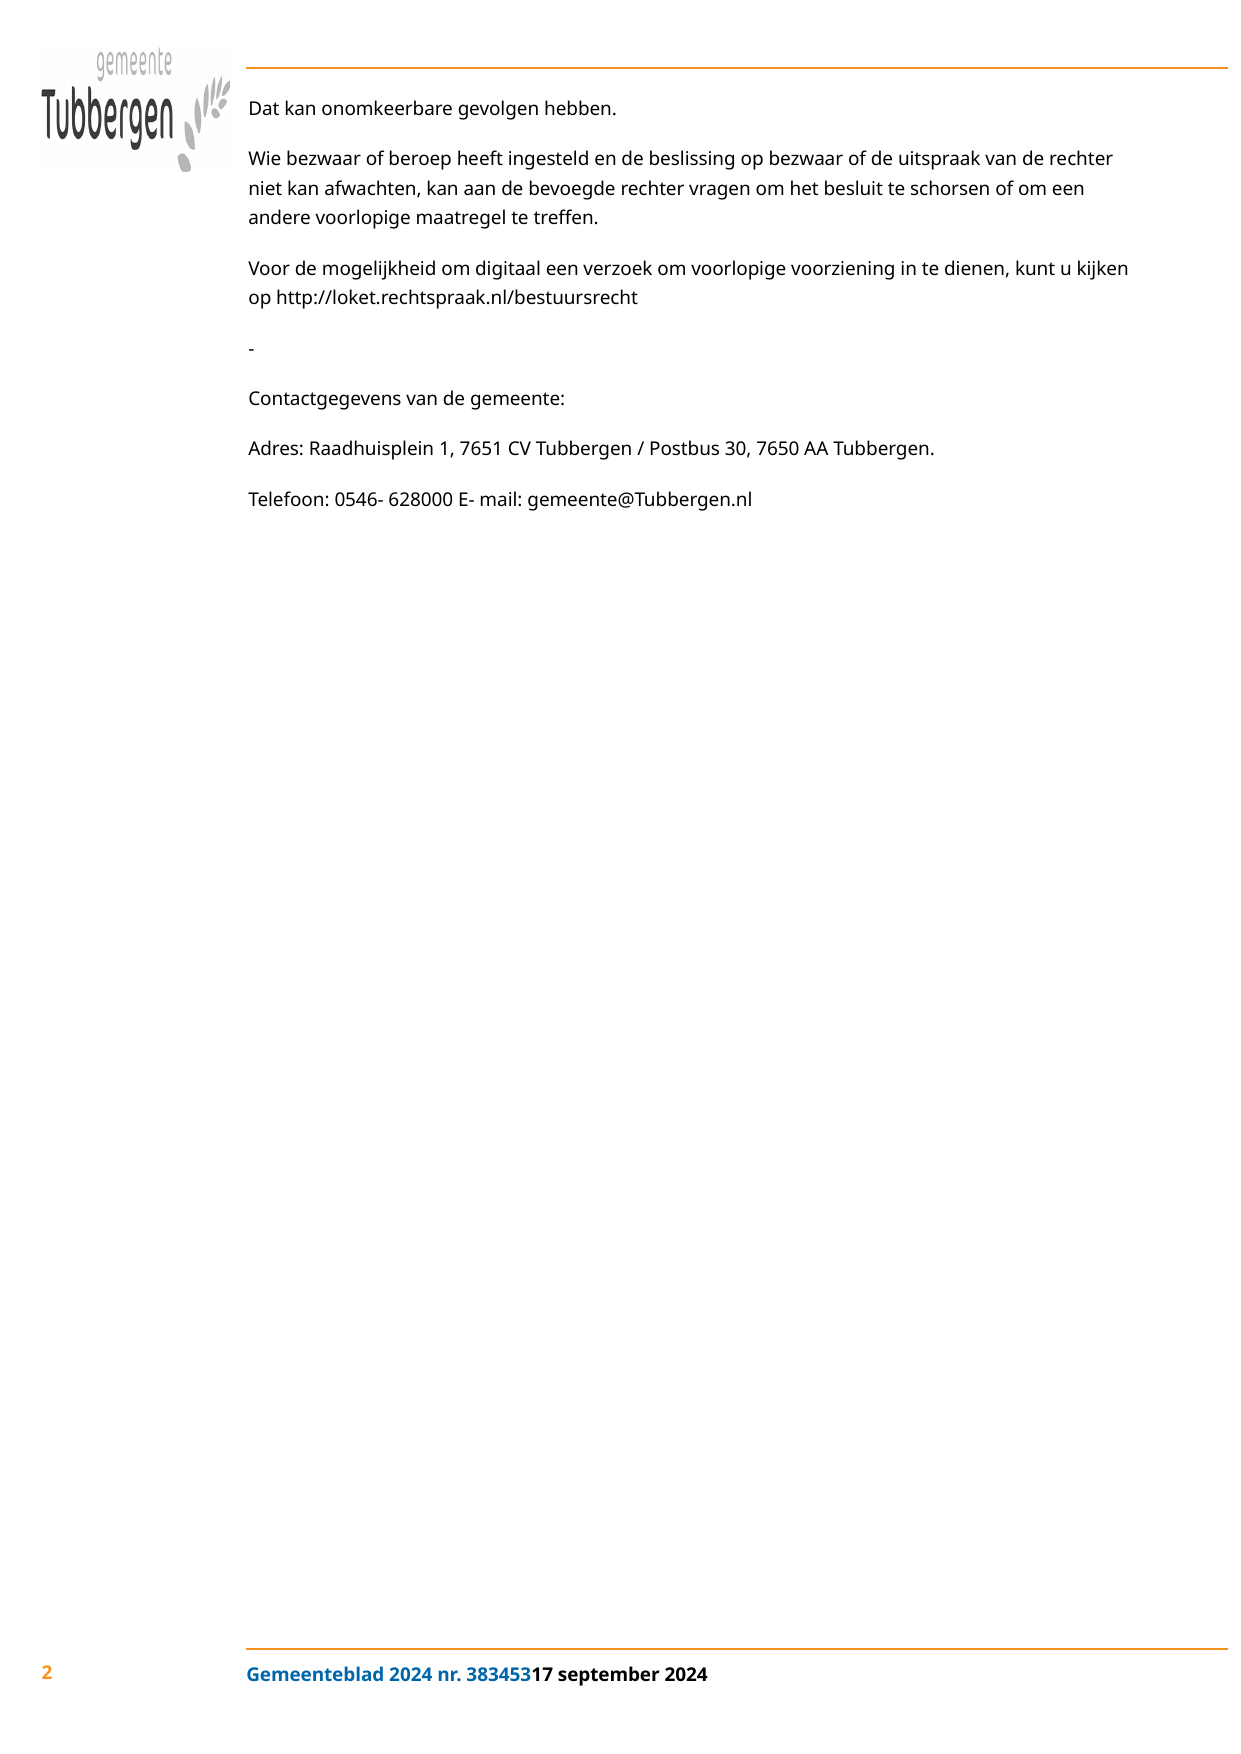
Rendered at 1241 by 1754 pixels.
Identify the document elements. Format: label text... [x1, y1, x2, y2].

text Dat kan onomkeerbare gevolgen hebben. [248, 95, 1152, 121]
text Wie bezwaar of beroep heeft ingesteld en de beslissing op bezwaar of de uitspraak van de rechter niet kan afwachten, kan aan de bevoegde rechter vragen om het besluit te schorsen of om een andere voorlopige maatregel te treffen. [248, 145, 1152, 230]
picture [41, 47, 231, 172]
text Telefoon: 0546- 628000 E- mail: gemeente@Tubbergen.nl [248, 486, 1152, 512]
text Adres: Raadhuisplein 1, 7651 CV Tubbergen / Postbus 30, 7650 AA Tubbergen. [248, 436, 1152, 461]
text Voor de mogelijkheid om digitaal een verzoek om voorlopige voorziening in te dienen, kunt u kijken op http://loket.rechtspraak.nl/bestuursrecht [248, 255, 1152, 310]
text Contactgegevens van de gemeente: [248, 385, 1152, 411]
text - [248, 335, 1152, 361]
